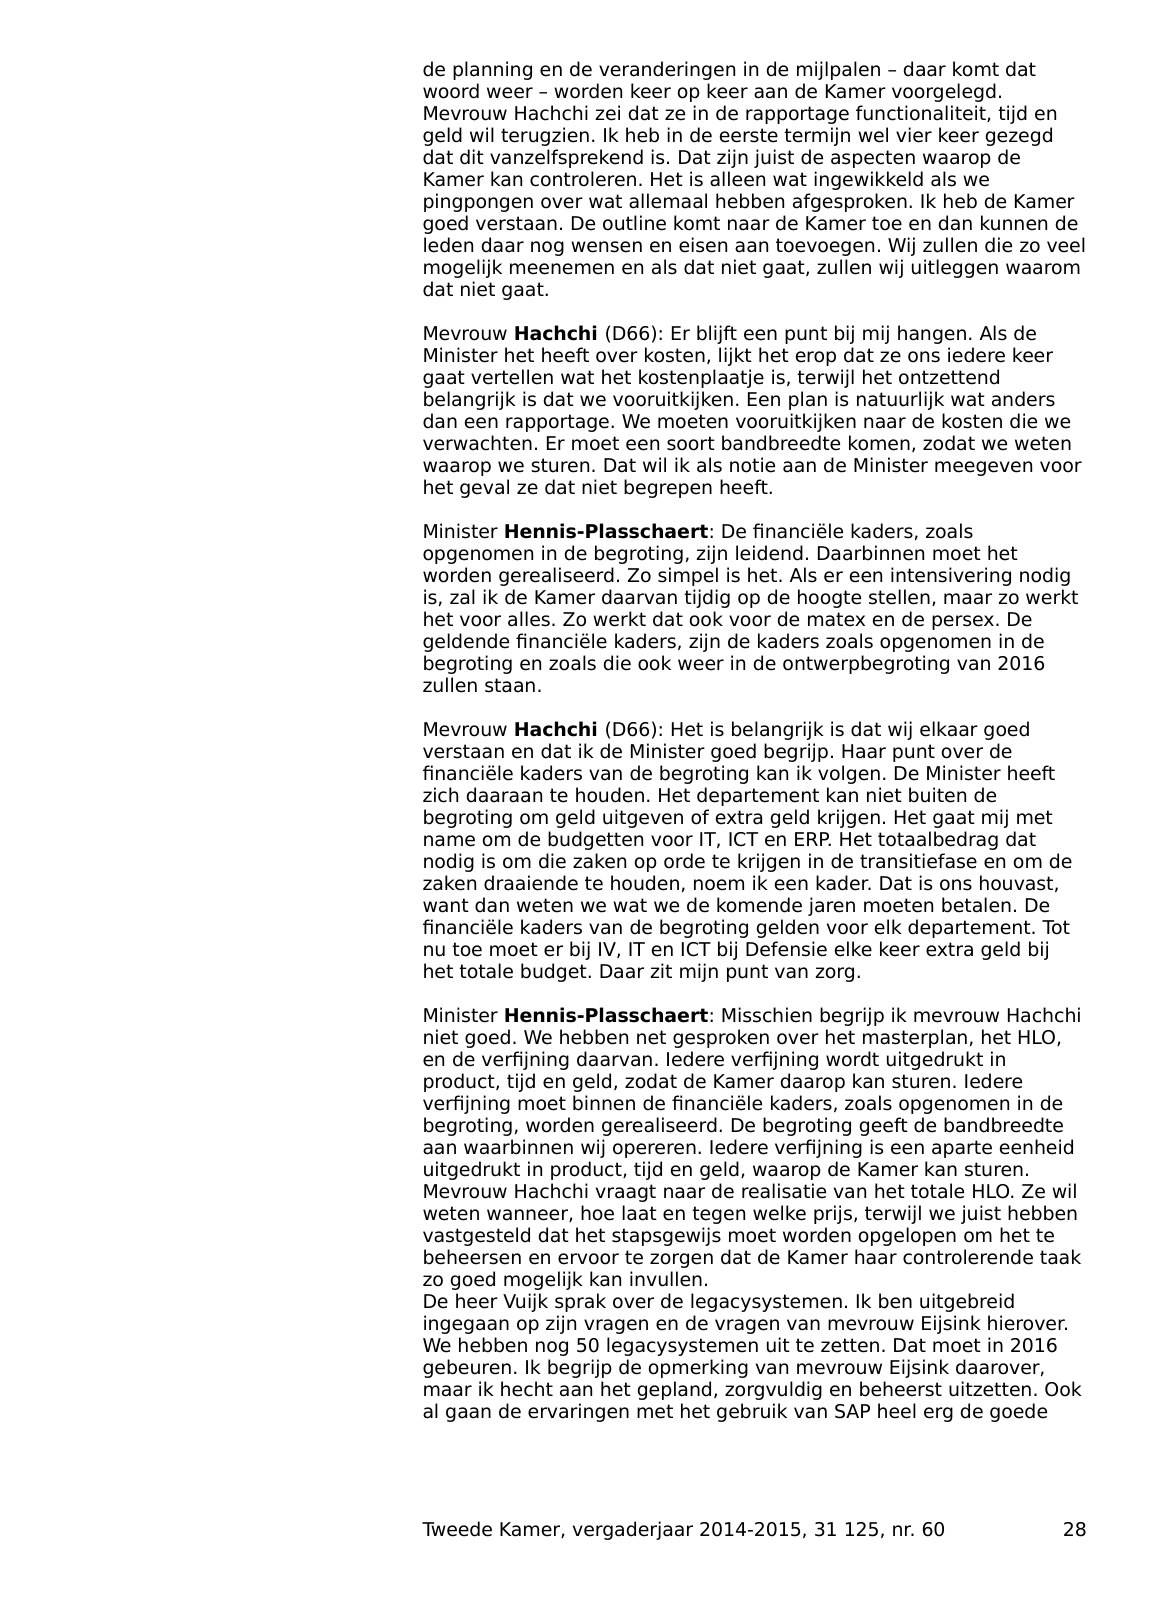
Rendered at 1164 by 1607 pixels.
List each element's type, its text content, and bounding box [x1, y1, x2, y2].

text Mevrouw Hachchi (D66): Het is belangrijk is dat wij elkaar goed verstaan en dat ik de Minister goed begrijp. Haar punt over de financiële kaders van de begroting kan ik volgen. De Minister heeft zich daaraan te houden. Het departement kan niet buiten de begroting om geld uitgeven of extra geld krijgen. Het gaat mij met name om de budgetten voor IT, ICT en ERP. Het totaalbedrag dat nodig is om die zaken op orde te krijgen in de transitiefase en om de zaken draaiende te houden, noem ik een kader. Dat is ons houvast, want dan weten we wat we de komende jaren moeten betalen. De financiële kaders van de begroting gelden voor elk departement. Tot nu toe moet er bij IV, IT en ICT bij Defensie elke keer extra geld bij het totale budget. Daar zit mijn punt van zorg. [422, 719, 1087, 983]
text de planning en de veranderingen in de mijlpalen – daar komt dat woord weer – worden keer op keer aan de Kamer voorgelegd. Mevrouw Hachchi zei dat ze in de rapportage functionaliteit, tijd en geld wil terugzien. Ik heb in de eerste termijn wel vier keer gezegd dat dit vanzelfsprekend is. Dat zijn juist de aspecten waarop de Kamer kan controleren. Het is alleen wat ingewikkeld als we pingpongen over wat allemaal hebben afgesproken. Ik heb de Kamer goed verstaan. De outline komt naar de Kamer toe en dan kunnen de leden daar nog wensen en eisen aan toevoegen. Wij zullen die zo veel mogelijk meenemen en als dat niet gaat, zullen wij uitleggen waarom dat niet gaat. [422, 59, 1087, 301]
text De heer Vuijk sprak over de legacysystemen. Ik ben uitgebreid ingegaan op zijn vragen en de vragen van mevrouw Eijsink hierover. We hebben nog 50 legacysystemen uit te zetten. Dat moet in 2016 gebeuren. Ik begrijp de opmerking van mevrouw Eijsink daarover, maar ik hecht aan het gepland, zorgvuldig en beheerst uitzetten. Ook al gaan de ervaringen met het gebruik van SAP heel erg de goede [422, 1291, 1087, 1423]
text Minister Hennis-Plasschaert: Misschien begrijp ik mevrouw Hachchi niet goed. We hebben net gesproken over het masterplan, het HLO, en de verfijning daarvan. Iedere verfijning wordt uitgedrukt in product, tijd en geld, zodat de Kamer daarop kan sturen. Iedere verfijning moet binnen de financiële kaders, zoals opgenomen in de begroting, worden gerealiseerd. De begroting geeft de bandbreedte aan waarbinnen wij opereren. Iedere verfijning is een aparte eenheid uitgedrukt in product, tijd en geld, waarop de Kamer kan sturen. Mevrouw Hachchi vraagt naar de realisatie van het totale HLO. Ze wil weten wanneer, hoe laat en tegen welke prijs, terwijl we juist hebben vastgesteld dat het stapsgewijs moet worden opgelopen om het te beheersen en ervoor te zorgen dat de Kamer haar controlerende taak zo goed mogelijk kan invullen. [422, 1005, 1087, 1291]
text Mevrouw Hachchi (D66): Er blijft een punt bij mij hangen. Als de Minister het heeft over kosten, lijkt het erop dat ze ons iedere keer gaat vertellen wat het kostenplaatje is, terwijl het ontzettend belangrijk is dat we vooruitkijken. Een plan is natuurlijk wat anders dan een rapportage. We moeten vooruitkijken naar de kosten die we verwachten. Er moet een soort bandbreedte komen, zodat we weten waarop we sturen. Dat wil ik als notie aan de Minister meegeven voor het geval ze dat niet begrepen heeft. [422, 323, 1087, 499]
text Minister Hennis-Plasschaert: De financiële kaders, zoals opgenomen in de begroting, zijn leidend. Daarbinnen moet het worden gerealiseerd. Zo simpel is het. Als er een intensivering nodig is, zal ik de Kamer daarvan tijdig op de hoogte stellen, maar zo werkt het voor alles. Zo werkt dat ook voor de matex en de persex. De geldende financiële kaders, zijn de kaders zoals opgenomen in de begroting en zoals die ook weer in de ontwerpbegroting van 2016 zullen staan. [422, 521, 1087, 697]
